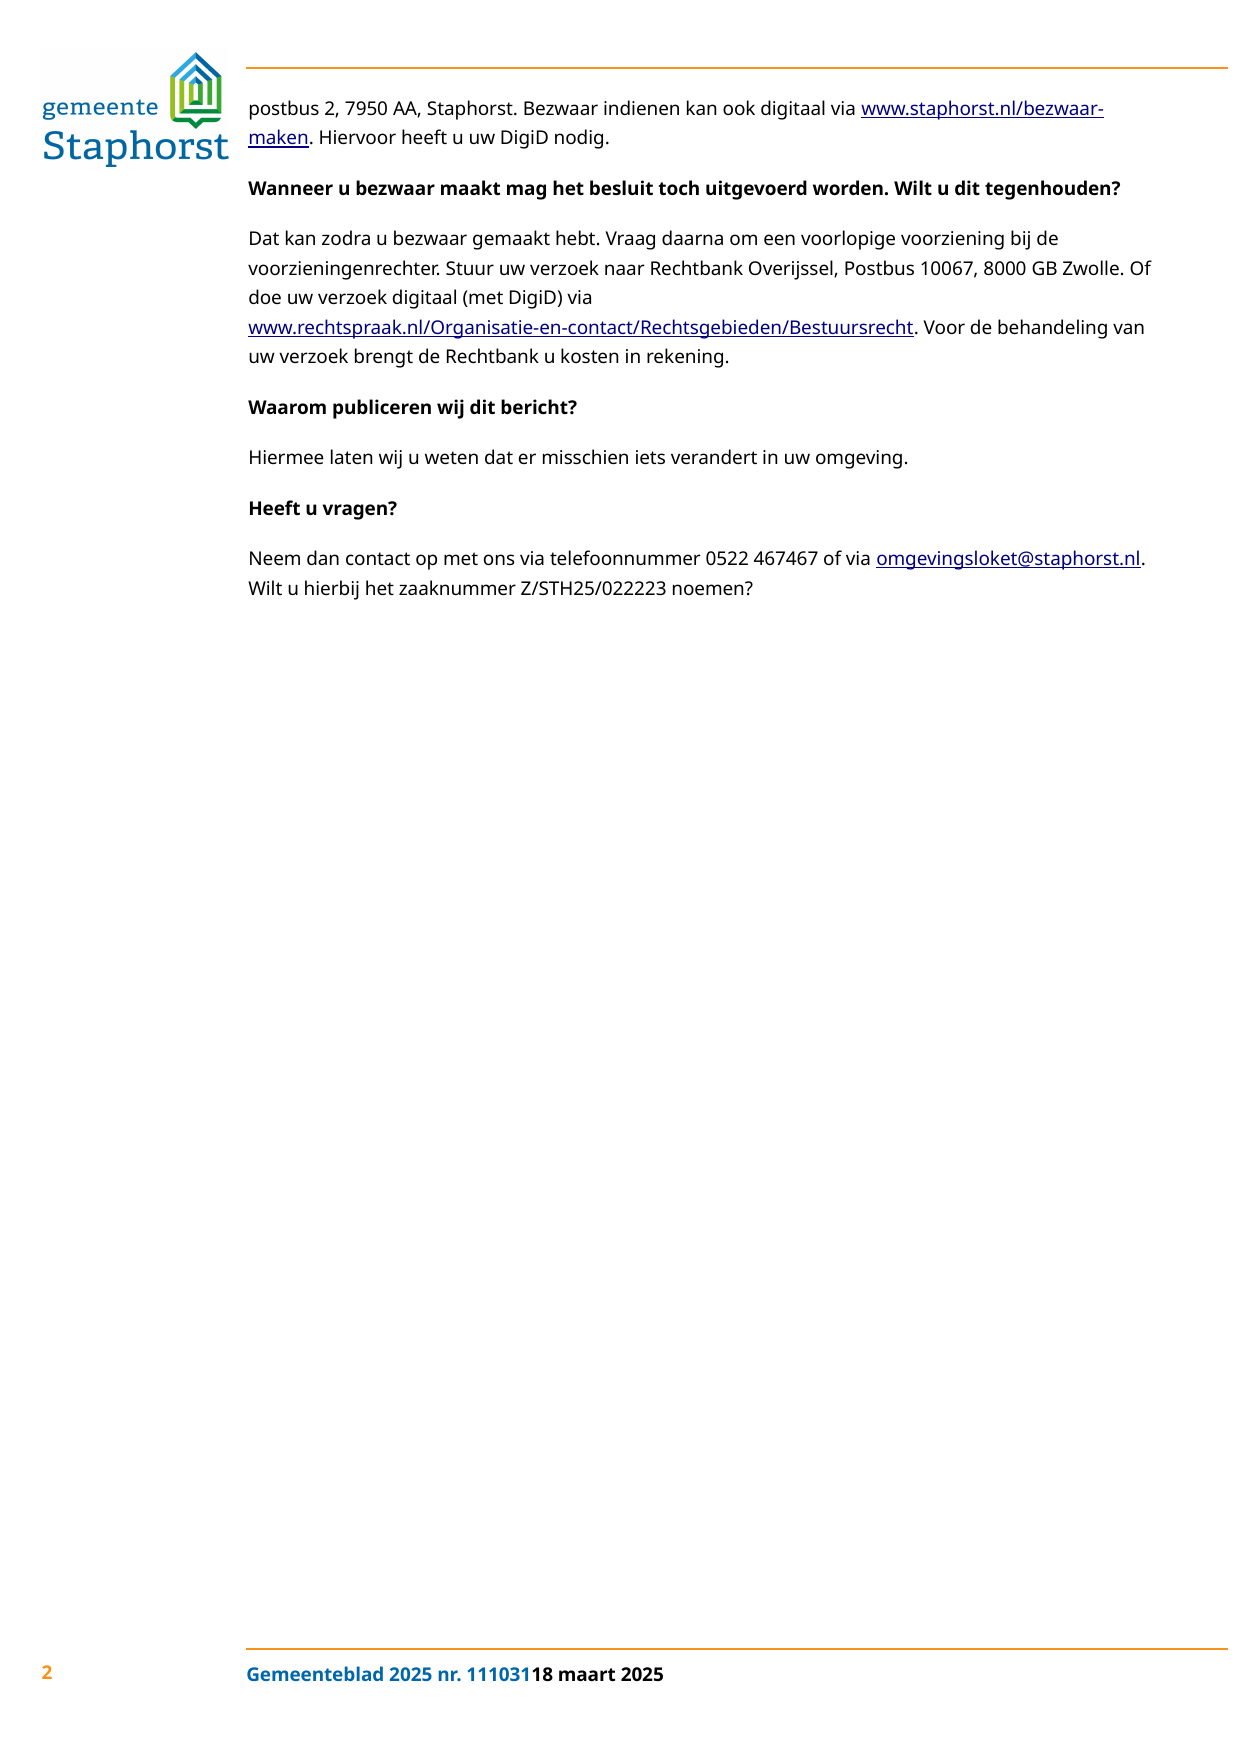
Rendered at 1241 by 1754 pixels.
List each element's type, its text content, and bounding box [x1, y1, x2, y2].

text Hiermee laten wij u weten dat er misschien iets verandert in uw omgeving. [248, 444, 1152, 470]
text postbus 2, 7950 AA, Staphorst. Bezwaar indienen kan ook digitaal via www.staphorst.nl/bezwaar-maken. Hiervoor heeft u uw DigiD nodig. [248, 95, 1152, 150]
text Dat kan zodra u bezwaar gemaakt hebt. Vraag daarna om een voorlopige voorziening bij de voorzieningenrechter. Stuur uw verzoek naar Rechtbank Overijssel, Postbus 10067, 8000 GB Zwolle. Of doe uw verzoek digitaal (met DigiD) via www.rechtspraak.nl/Organisatie-en-contact/Rechtsgebieden/Bestuursrecht. Voor de behandeling van uw verzoek brengt de Rechtbank u kosten in rekening. [248, 225, 1152, 369]
text Wanneer u bezwaar maakt mag het besluit toch uitgevoerd worden. Wilt u dit tegenhouden? [248, 175, 1152, 201]
text Neem dan contact op met ons via telefoonnummer 0522 467467 of via omgevingsloket@staphorst.nl. Wilt u hierbij het zaaknummer Z/STH25/022223 noemen? [248, 545, 1152, 601]
picture [41, 47, 231, 172]
text Waarom publiceren wij dit bericht? [248, 394, 1152, 420]
text Heeft u vragen? [248, 495, 1152, 521]
